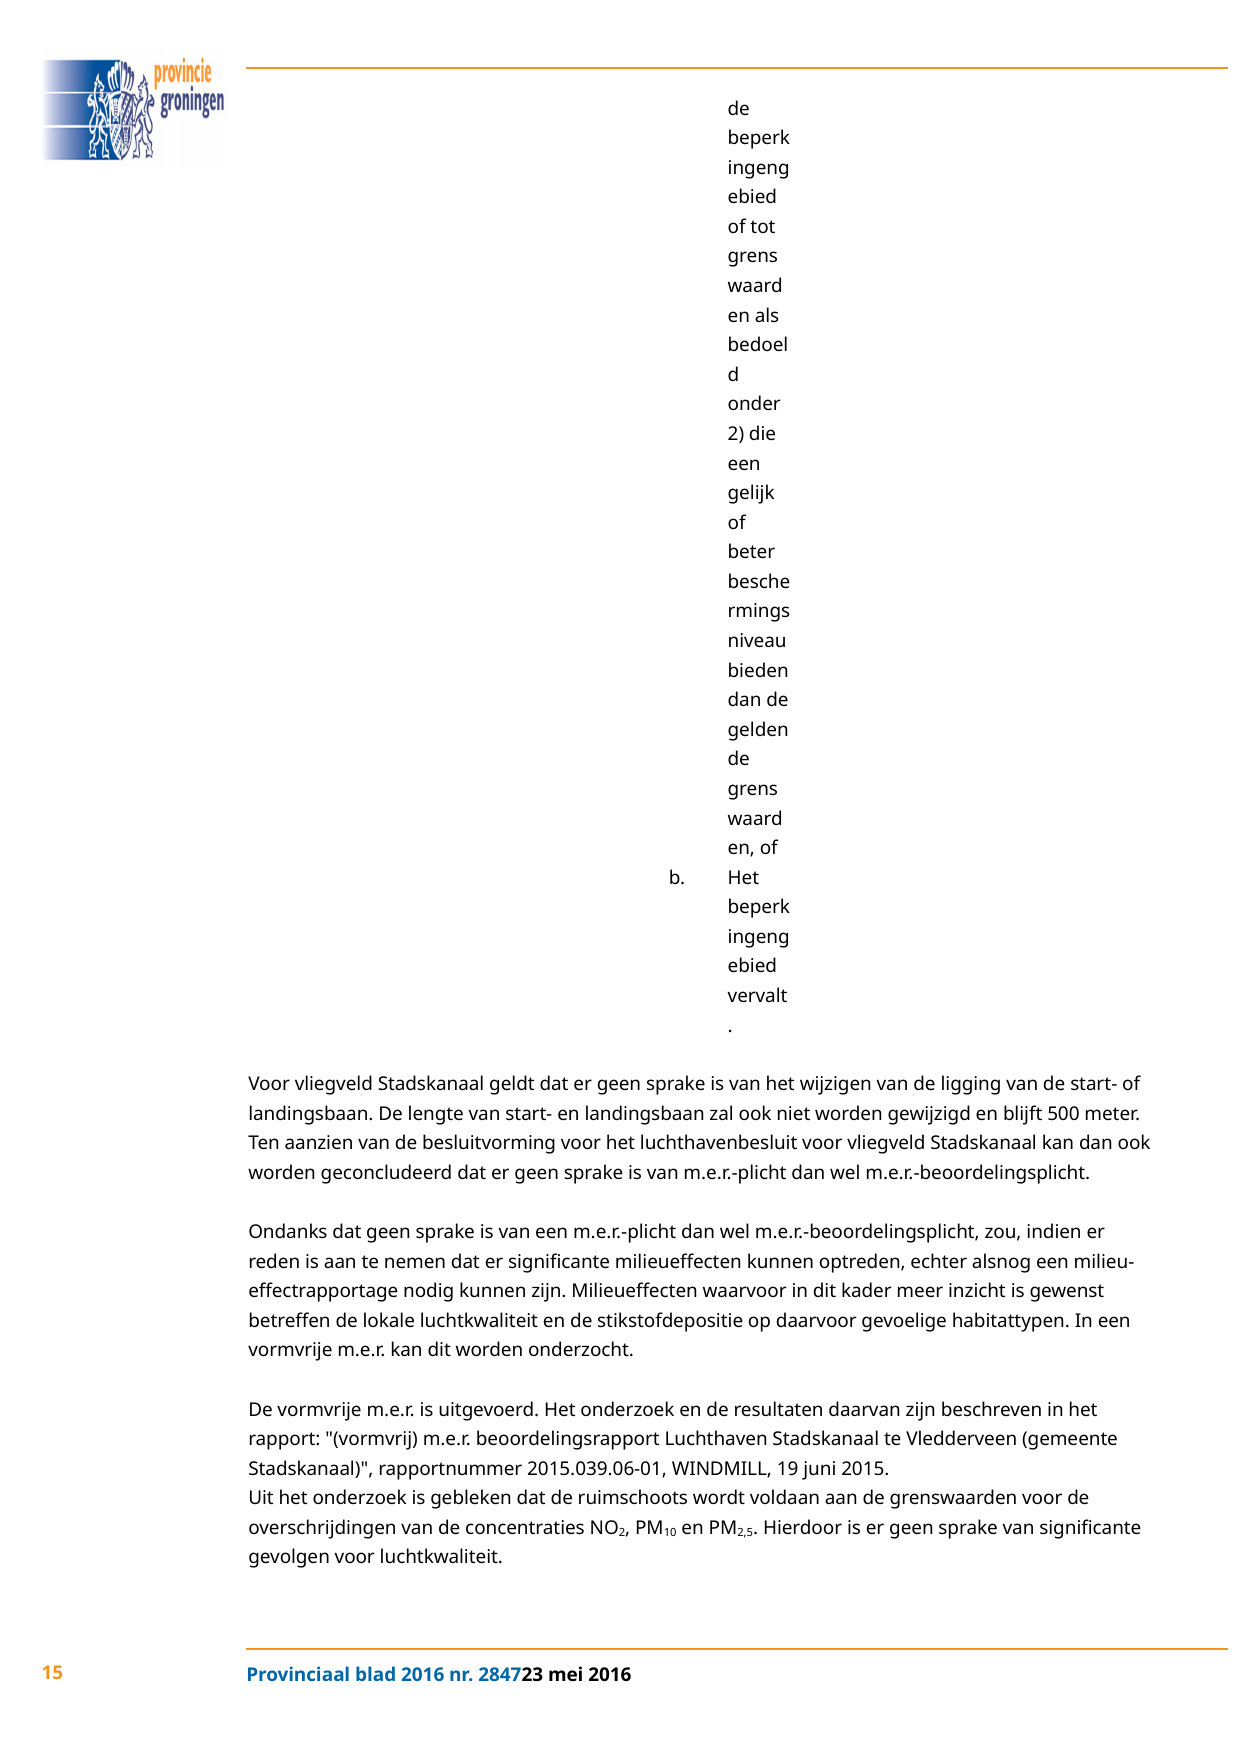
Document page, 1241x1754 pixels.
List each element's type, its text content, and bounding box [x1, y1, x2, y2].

text Voor vliegveld Stadskanaal geldt dat er geen sprake is van het wijzigen van de ligging van de start- of landingsbaan. De lengte van start- en landingsbaan zal ook niet worden gewijzigd en blijft 500 meter. Ten aanzien van de besluitvorming voor het luchthavenbesluit voor vliegveld Stadskanaal kan dan ook worden geconcludeerd dat er geen sprake is van m.e.r.-plicht dan wel m.e.r.-beoordelingsplicht. [248, 1070, 1152, 1185]
picture [41, 47, 231, 172]
table_cell [248, 95, 429, 1038]
table_cell de beperkingengebied of tot grenswaarden als bedoeld onder 2) die een gelijk of beter beschermingsniveau bieden dan de geldende grenswaarden, of Het beperkingengebied vervalt. [609, 95, 790, 1038]
table_cell [790, 95, 971, 1038]
text Ondanks dat geen sprake is van een m.e.r.-plicht dan wel m.e.r.-beoordelingsplicht, zou, indien er reden is aan te nemen dat er significante milieueffecten kunnen optreden, echter alsnog een milieu-effectrapportage nodig kunnen zijn. Milieueffecten waarvoor in dit kader meer inzicht is gewenst betreffen de lokale luchtkwaliteit en de stikstofdepositie op daarvoor gevoelige habitattypen. In een vormvrije m.e.r. kan dit worden onderzocht. [248, 1218, 1152, 1362]
table_cell [429, 95, 609, 1038]
text Uit het onderzoek is gebleken dat de ruimschoots wordt voldaan aan de grenswaarden voor de overschrijdingen van de concentraties NO2, PM10 en PM2,5. Hierdoor is er geen sprake van significante gevolgen voor luchtkwaliteit. [248, 1484, 1152, 1569]
table_cell [971, 95, 1152, 1038]
text De vormvrije m.e.r. is uitgevoerd. Het onderzoek en de resultaten daarvan zijn beschreven in het rapport: "(vormvrij) m.e.r. beoordelingsrapport Luchthaven Stadskanaal te Vledderveen (gemeente Stadskanaal)", rapportnummer 2015.039.06-01, WINDMILL, 19 juni 2015. [248, 1396, 1152, 1481]
